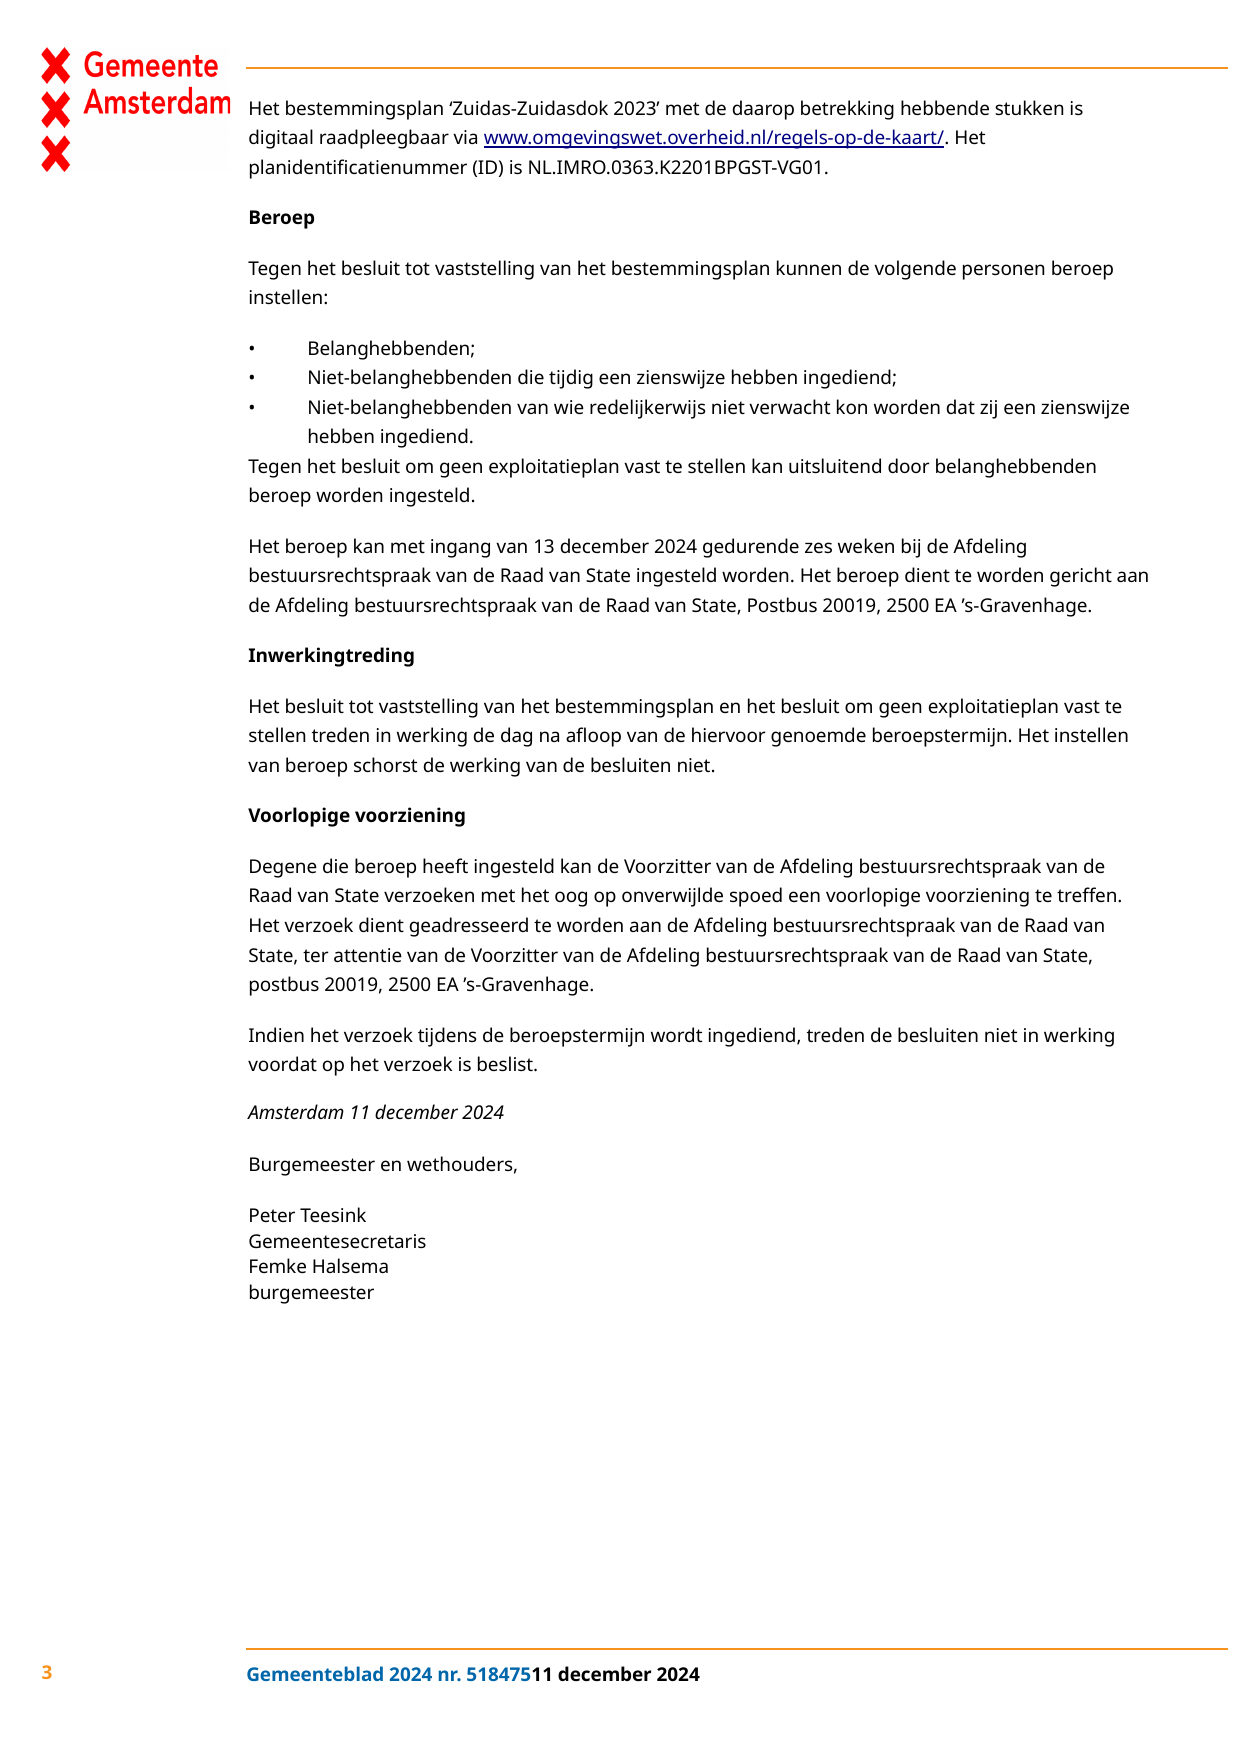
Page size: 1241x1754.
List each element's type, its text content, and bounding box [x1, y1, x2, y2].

text Inwerkingtreding [248, 643, 1152, 668]
text Tegen het besluit tot vaststelling van het bestemmingsplan kunnen de volgende personen beroep instellen: [248, 255, 1152, 310]
list Belanghebbenden; [248, 335, 1152, 361]
list Niet-belanghebbenden van wie redelijkerwijs niet verwacht kon worden dat zij een zienswijze hebben ingediend. [248, 394, 1152, 449]
text Tegen het besluit om geen exploitatieplan vast te stellen kan uitsluitend door belanghebbenden beroep worden ingesteld. [248, 453, 1152, 508]
text Gemeentesecretaris [248, 1228, 1152, 1254]
text Het besluit tot vaststelling van het bestemmingsplan en het besluit om geen exploitatieplan vast te stellen treden in werking de dag na afloop van de hiervoor genoemde beroepstermijn. Het instellen van beroep schorst de werking van de besluiten niet. [248, 693, 1152, 778]
text Het bestemmingsplan ‘Zuidas-Zuidasdok 2023’ met de daarop betrekking hebbende stukken is digitaal raadpleegbaar via www.omgevingswet.overheid.nl/regels-op-de-kaart/. Het planidentificatienummer (ID) is NL.IMRO.0363.K2201BPGST-VG01. [248, 95, 1152, 180]
text Het beroep kan met ingang van 13 december 2024 gedurende zes weken bij de Afdeling bestuursrechtspraak van de Raad van State ingesteld worden. Het beroep dient te worden gericht aan de Afdeling bestuursrechtspraak van de Raad van State, Postbus 20019, 2500 EA ’s-Gravenhage. [248, 533, 1152, 618]
text Burgemeester en wethouders, [248, 1151, 1152, 1176]
text Degene die beroep heeft ingesteld kan de Voorzitter van de Afdeling bestuursrechtspraak van de Raad van State verzoeken met het oog op onverwijlde spoed een voorlopige voorziening te treffen. Het verzoek dient geadresseerd te worden aan de Afdeling bestuursrechtspraak van de Raad van State, ter attentie van de Voorzitter van de Afdeling bestuursrechtspraak van de Raad van State, postbus 20019, 2500 EA ’s-Gravenhage. [248, 853, 1152, 997]
text Peter Teesink [248, 1202, 1152, 1228]
list Niet-belanghebbenden die tijdig een zienswijze hebben ingediend; [248, 364, 1152, 390]
picture [41, 47, 231, 172]
text Beroep [248, 204, 1152, 230]
text Indien het verzoek tijdens de beroepstermijn wordt ingediend, treden de besluiten niet in werking voordat op het verzoek is beslist. [248, 1022, 1152, 1077]
text Amsterdam 11 december 2024 [248, 1099, 1152, 1125]
text burgemeester [248, 1279, 1152, 1305]
text Voorlopige voorziening [248, 803, 1152, 828]
text Femke Halsema [248, 1254, 1152, 1279]
